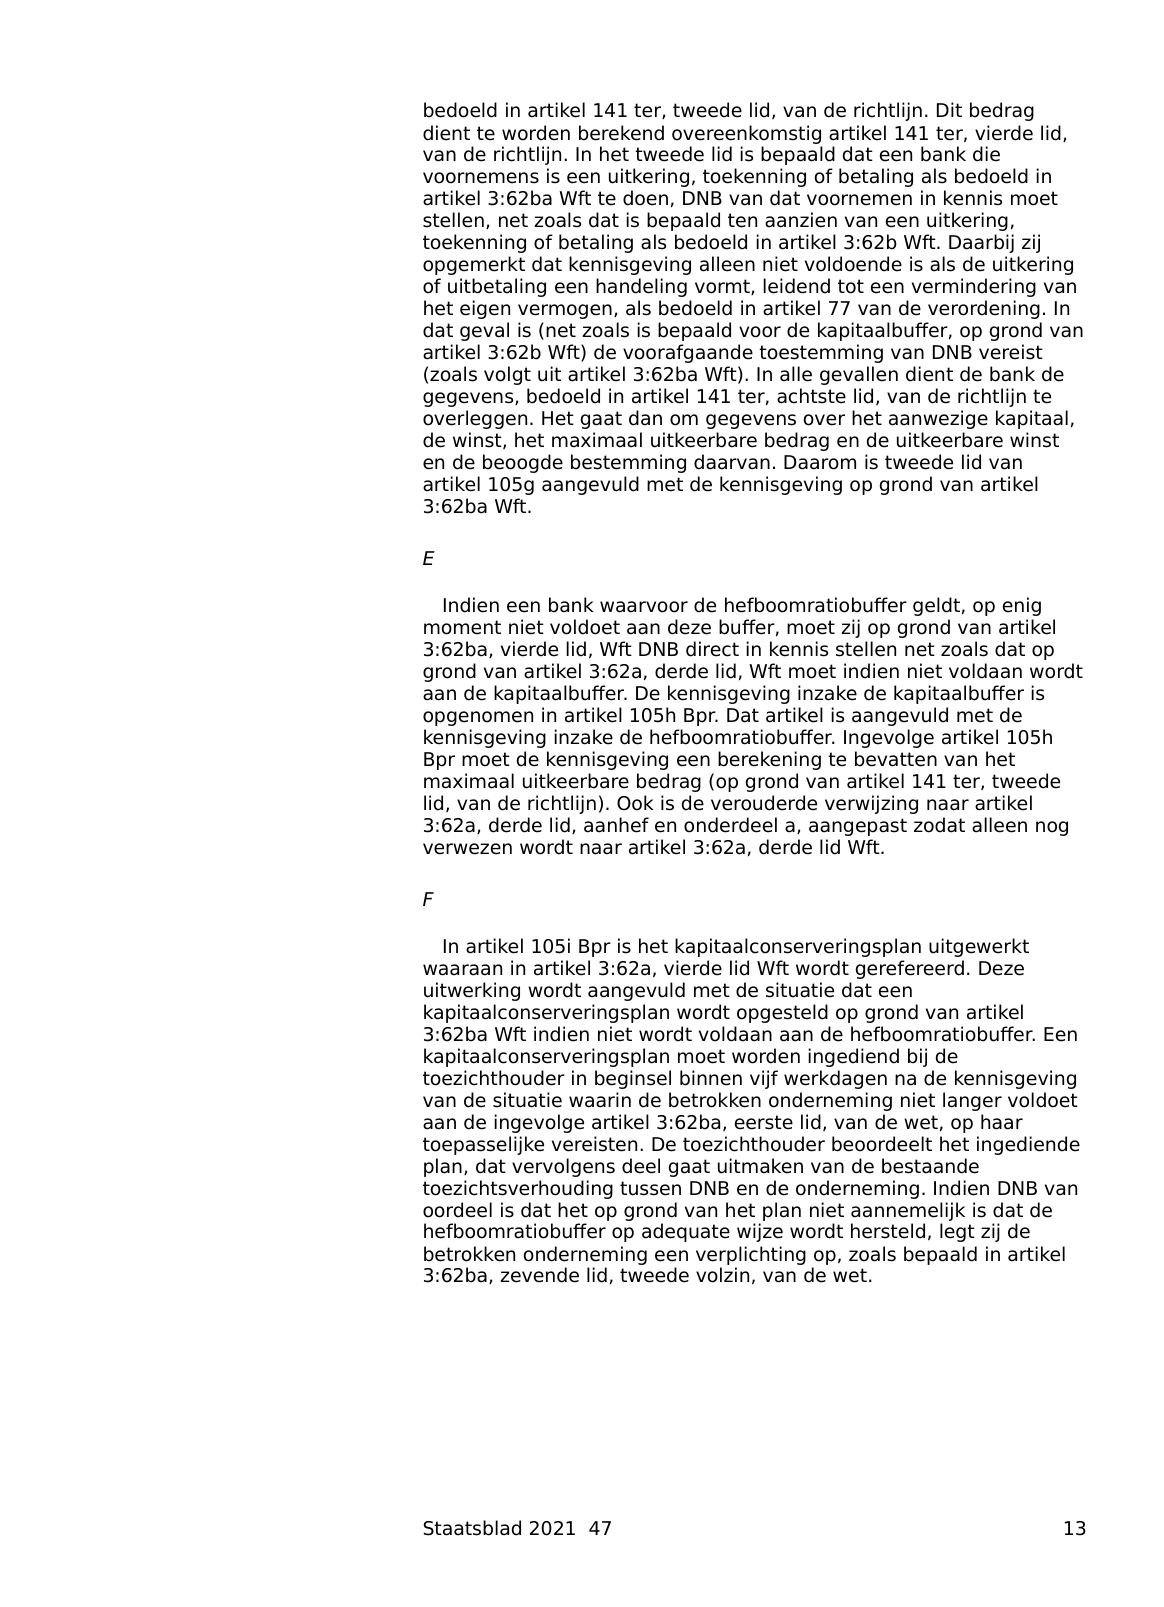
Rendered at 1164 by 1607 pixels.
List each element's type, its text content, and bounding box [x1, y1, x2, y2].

text In artikel 105i Bpr is het kapitaalconserveringsplan uitgewerkt waaraan in artikel 3:62a, vierde lid Wft wordt gerefereerd. Deze uitwerking wordt aangevuld met de situatie dat een kapitaalconserveringsplan wordt opgesteld op grond van artikel 3:62ba Wft indien niet wordt voldaan aan de hefboomratiobuffer. Een kapitaalconserveringsplan moet worden ingediend bij de toezichthouder in beginsel binnen vijf werkdagen na de kennisgeving van de situatie waarin de betrokken onderneming niet langer voldoet aan de ingevolge artikel 3:62ba, eerste lid, van de wet, op haar toepasselijke vereisten. De toezichthouder beoordeelt het ingediende plan, dat vervolgens deel gaat uitmaken van de bestaande toezichtsverhouding tussen DNB en de onderneming. Indien DNB van oordeel is dat het op grond van het plan niet aannemelijk is dat de hefboomratiobuffer op adequate wijze wordt hersteld, legt zij de betrokken onderneming een verplichting op, zoals bepaald in artikel 3:62ba, zevende lid, tweede volzin, van de wet. [422, 936, 1087, 1287]
subtitle E [422, 548, 1087, 570]
subtitle F [422, 889, 1087, 911]
text bedoeld in artikel 141 ter, tweede lid, van de richtlijn. Dit bedrag dient te worden berekend overeenkomstig artikel 141 ter, vierde lid, van de richtlijn. In het tweede lid is bepaald dat een bank die voornemens is een uitkering, toekenning of betaling als bedoeld in artikel 3:62ba Wft te doen, DNB van dat voornemen in kennis moet stellen, net zoals dat is bepaald ten aanzien van een uitkering, toekenning of betaling als bedoeld in artikel 3:62b Wft. Daarbij zij opgemerkt dat kennisgeving alleen niet voldoende is als de uitkering of uitbetaling een handeling vormt, leidend tot een vermindering van het eigen vermogen, als bedoeld in artikel 77 van de verordening. In dat geval is (net zoals is bepaald voor de kapitaalbuffer, op grond van artikel 3:62b Wft) de voorafgaande toestemming van DNB vereist (zoals volgt uit artikel 3:62ba Wft). In alle gevallen dient de bank de gegevens, bedoeld in artikel 141 ter, achtste lid, van de richtlijn te overleggen. Het gaat dan om gegevens over het aanwezige kapitaal, de winst, het maximaal uitkeerbare bedrag en de uitkeerbare winst en de beoogde bestemming daarvan. Daarom is tweede lid van artikel 105g aangevuld met de kennisgeving op grond van artikel 3:62ba Wft. [422, 100, 1087, 518]
text Indien een bank waarvoor de hefboomratiobuffer geldt, op enig moment niet voldoet aan deze buffer, moet zij op grond van artikel 3:62ba, vierde lid, Wft DNB direct in kennis stellen net zoals dat op grond van artikel 3:62a, derde lid, Wft moet indien niet voldaan wordt aan de kapitaalbuffer. De kennisgeving inzake de kapitaalbuffer is opgenomen in artikel 105h Bpr. Dat artikel is aangevuld met de kennisgeving inzake de hefboomratiobuffer. Ingevolge artikel 105h Bpr moet de kennisgeving een berekening te bevatten van het maximaal uitkeerbare bedrag (op grond van artikel 141 ter, tweede lid, van de richtlijn). Ook is de verouderde verwijzing naar artikel 3:62a, derde lid, aanhef en onderdeel a, aangepast zodat alleen nog verwezen wordt naar artikel 3:62a, derde lid Wft. [422, 595, 1087, 859]
